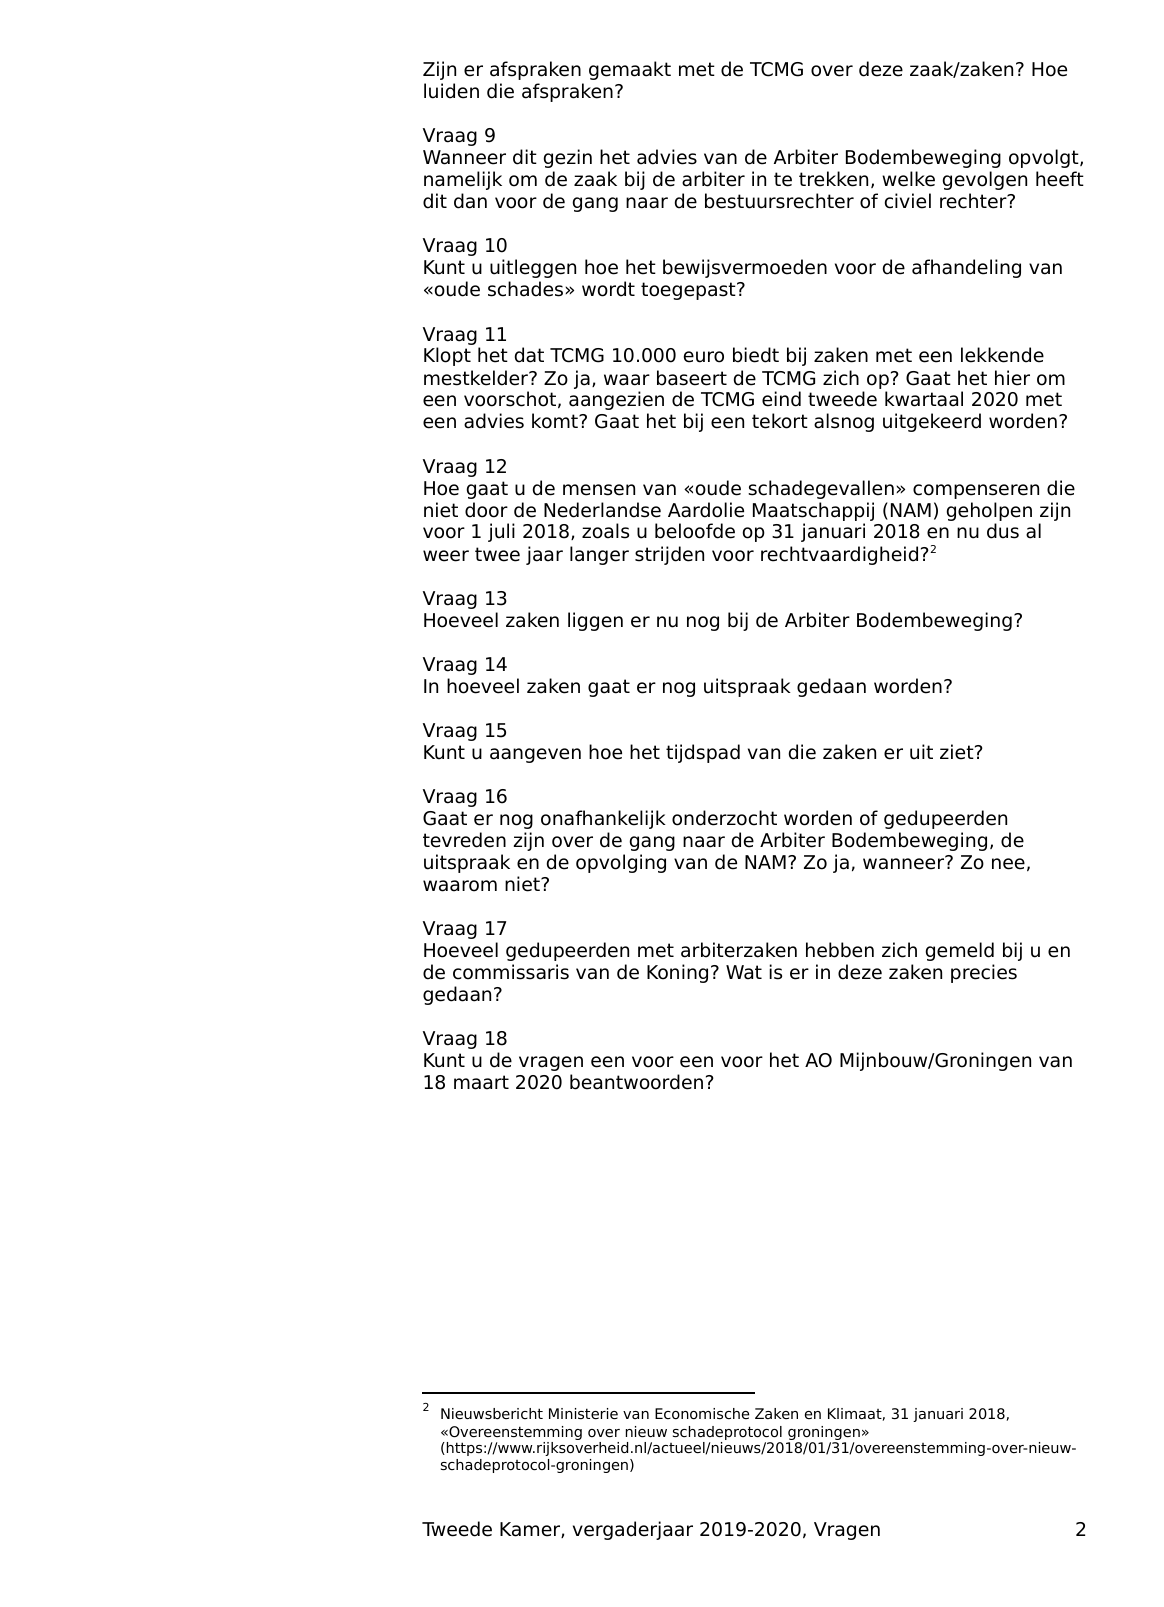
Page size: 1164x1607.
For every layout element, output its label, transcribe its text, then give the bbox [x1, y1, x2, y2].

text Kunt u de vragen een voor een voor het AO Mijnbouw/Groningen van 18 maart 2020 beantwoorden? [422, 1050, 1087, 1094]
text Vraag 9 [422, 125, 1087, 147]
text Nieuwsbericht Ministerie van Economische Zaken en Klimaat, 31 januari 2018, «Overeenstemming over nieuw schadeprotocol groningen» (https://www.rijksoverheid.nl/actueel/nieuws/2018/01/31/overeenstemming-over-nieuw-schadeprotocol-groningen) [422, 1402, 1087, 1474]
text Kunt u uitleggen hoe het bewijsvermoeden voor de afhandeling van «oude schades» wordt toegepast? [422, 257, 1087, 301]
text Hoeveel zaken liggen er nu nog bij de Arbiter Bodembeweging? [422, 609, 1087, 632]
text Vraag 17 [422, 918, 1087, 940]
text Wanneer dit gezin het advies van de Arbiter Bodembeweging opvolgt, namelijk om de zaak bij de arbiter in te trekken, welke gevolgen heeft dit dan voor de gang naar de bestuursrechter of civiel rechter? [422, 147, 1087, 213]
text Vraag 13 [422, 588, 1087, 609]
text Kunt u aangeven hoe het tijdspad van die zaken er uit ziet? [422, 742, 1087, 764]
text Vraag 10 [422, 235, 1087, 257]
text Vraag 18 [422, 1028, 1087, 1050]
text Gaat er nog onafhankelijk onderzocht worden of gedupeerden tevreden zijn over de gang naar de Arbiter Bodembeweging, de uitspraak en de opvolging van de NAM? Zo ja, wanneer? Zo nee, waarom niet? [422, 808, 1087, 896]
text Vraag 11 [422, 323, 1087, 345]
text Zijn er afspraken gemaakt met de TCMG over deze zaak/zaken? Hoe luiden die afspraken? [422, 59, 1087, 103]
text Vraag 14 [422, 654, 1087, 676]
text Hoe gaat u de mensen van «oude schadegevallen» compenseren die niet door de Nederlandse Aardolie Maatschappij (NAM) geholpen zijn voor 1 juli 2018, zoals u beloofde op 31 januari 2018 en nu dus al weer twee jaar langer strijden voor rechtvaardigheid? [422, 477, 1087, 565]
text In hoeveel zaken gaat er nog uitspraak gedaan worden? [422, 676, 1087, 698]
text Vraag 15 [422, 720, 1087, 742]
text Vraag 16 [422, 786, 1087, 808]
text Vraag 12 [422, 456, 1087, 477]
text Klopt het dat TCMG 10.000 euro biedt bij zaken met een lekkende mestkelder? Zo ja, waar baseert de TCMG zich op? Gaat het hier om een voorschot, aangezien de TCMG eind tweede kwartaal 2020 met een advies komt? Gaat het bij een tekort alsnog uitgekeerd worden? [422, 345, 1087, 433]
text Hoeveel gedupeerden met arbiterzaken hebben zich gemeld bij u en de commissaris van de Koning? Wat is er in deze zaken precies gedaan? [422, 940, 1087, 1006]
